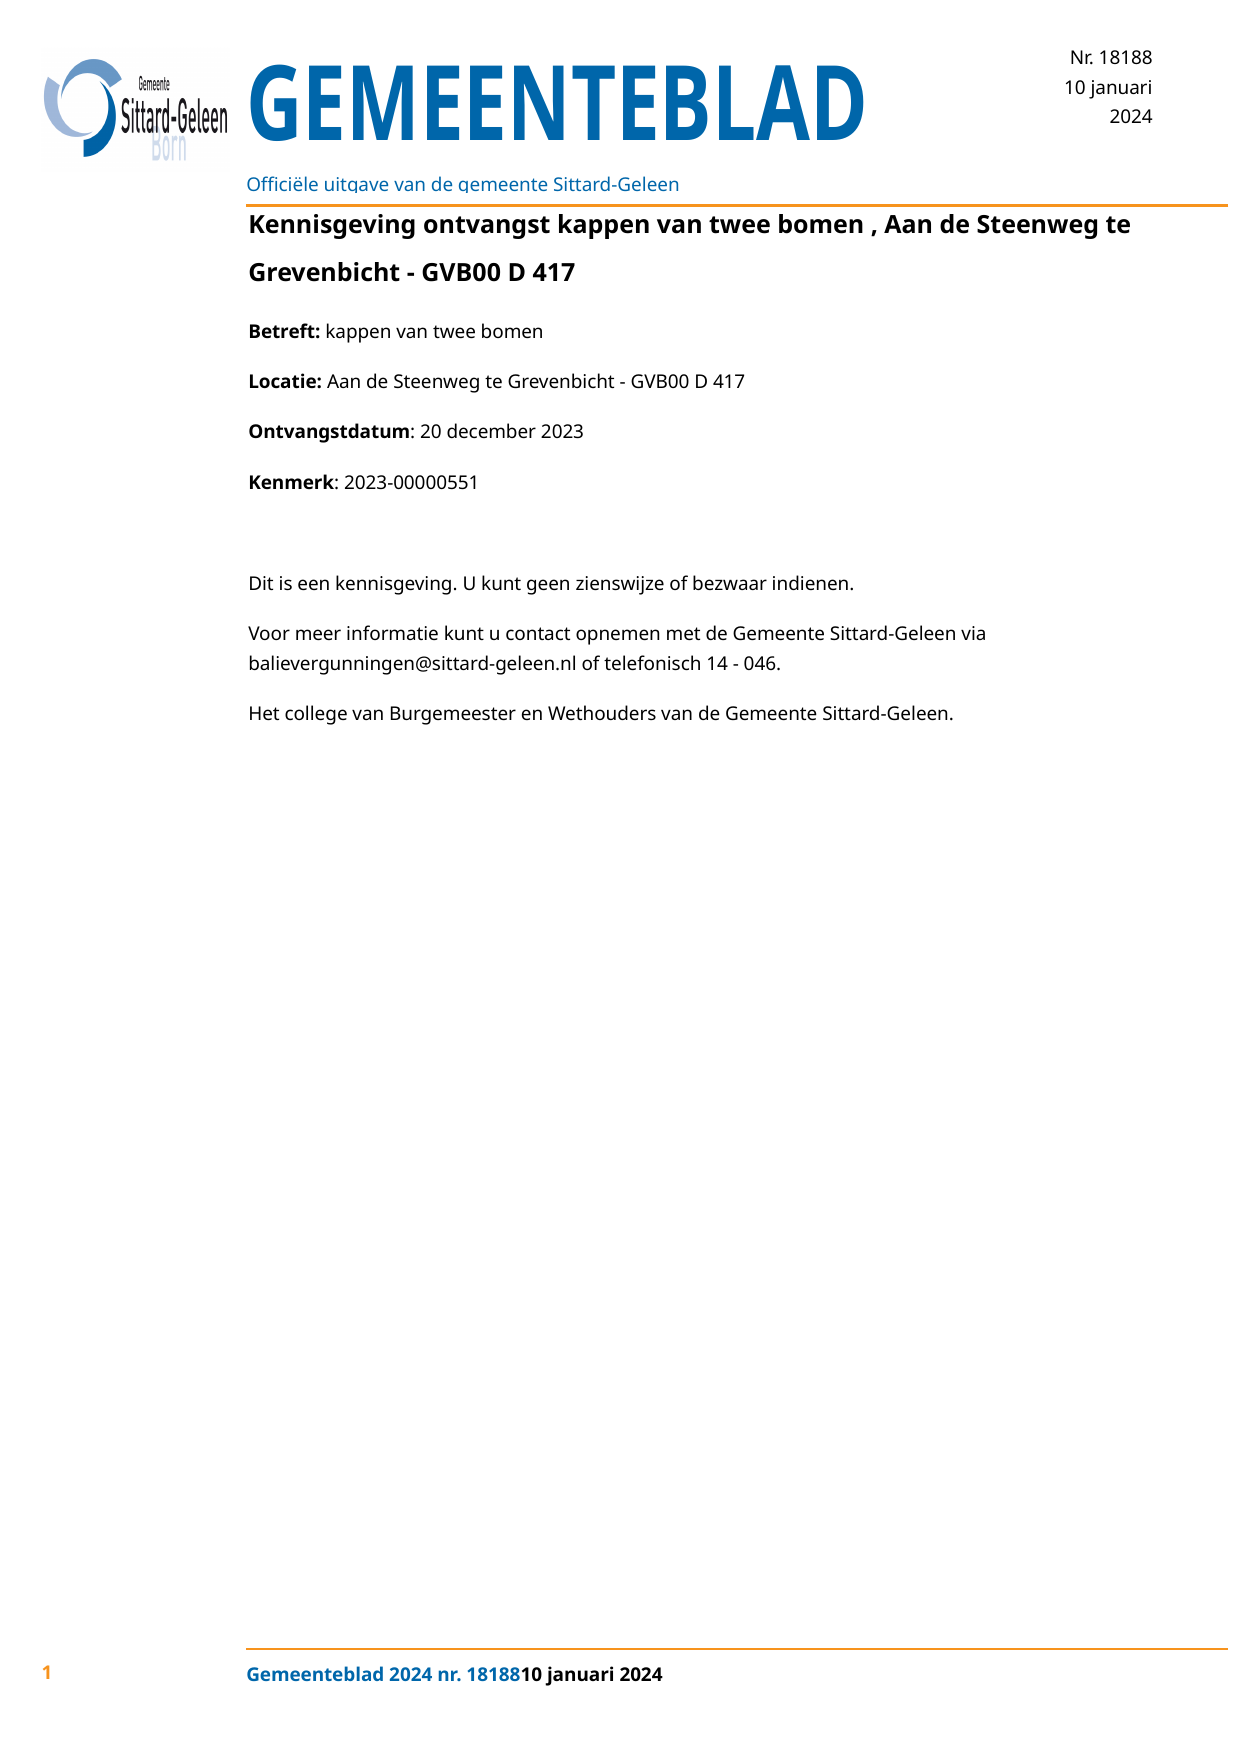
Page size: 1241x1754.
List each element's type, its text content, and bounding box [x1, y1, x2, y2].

text Het college van Burgemeester en Wethouders van de Gemeente Sittard-Geleen. [248, 700, 1152, 726]
text Locatie: Aan de Steenweg te Grevenbicht - GVB00 D 417 [248, 368, 1152, 394]
text Betreft: kappen van twee bomen [248, 318, 1152, 344]
text Kennisgeving ontvangst kappen van twee bomen , Aan de Steenweg te Grevenbicht - GVB00 D 417 [248, 207, 1152, 288]
picture [41, 47, 231, 172]
text Kenmerk: 2023-00000551 [248, 469, 1152, 495]
text Voor meer informatie kunt u contact opnemen met de Gemeente Sittard-Geleen via balievergunningen@sittard-geleen.nl of telefonisch 14 - 046. [248, 620, 1152, 676]
text Dit is een kennisgeving. U kunt geen zienswijze of bezwaar indienen. [248, 570, 1152, 596]
text Ontvangstdatum: 20 december 2023 [248, 419, 1152, 444]
